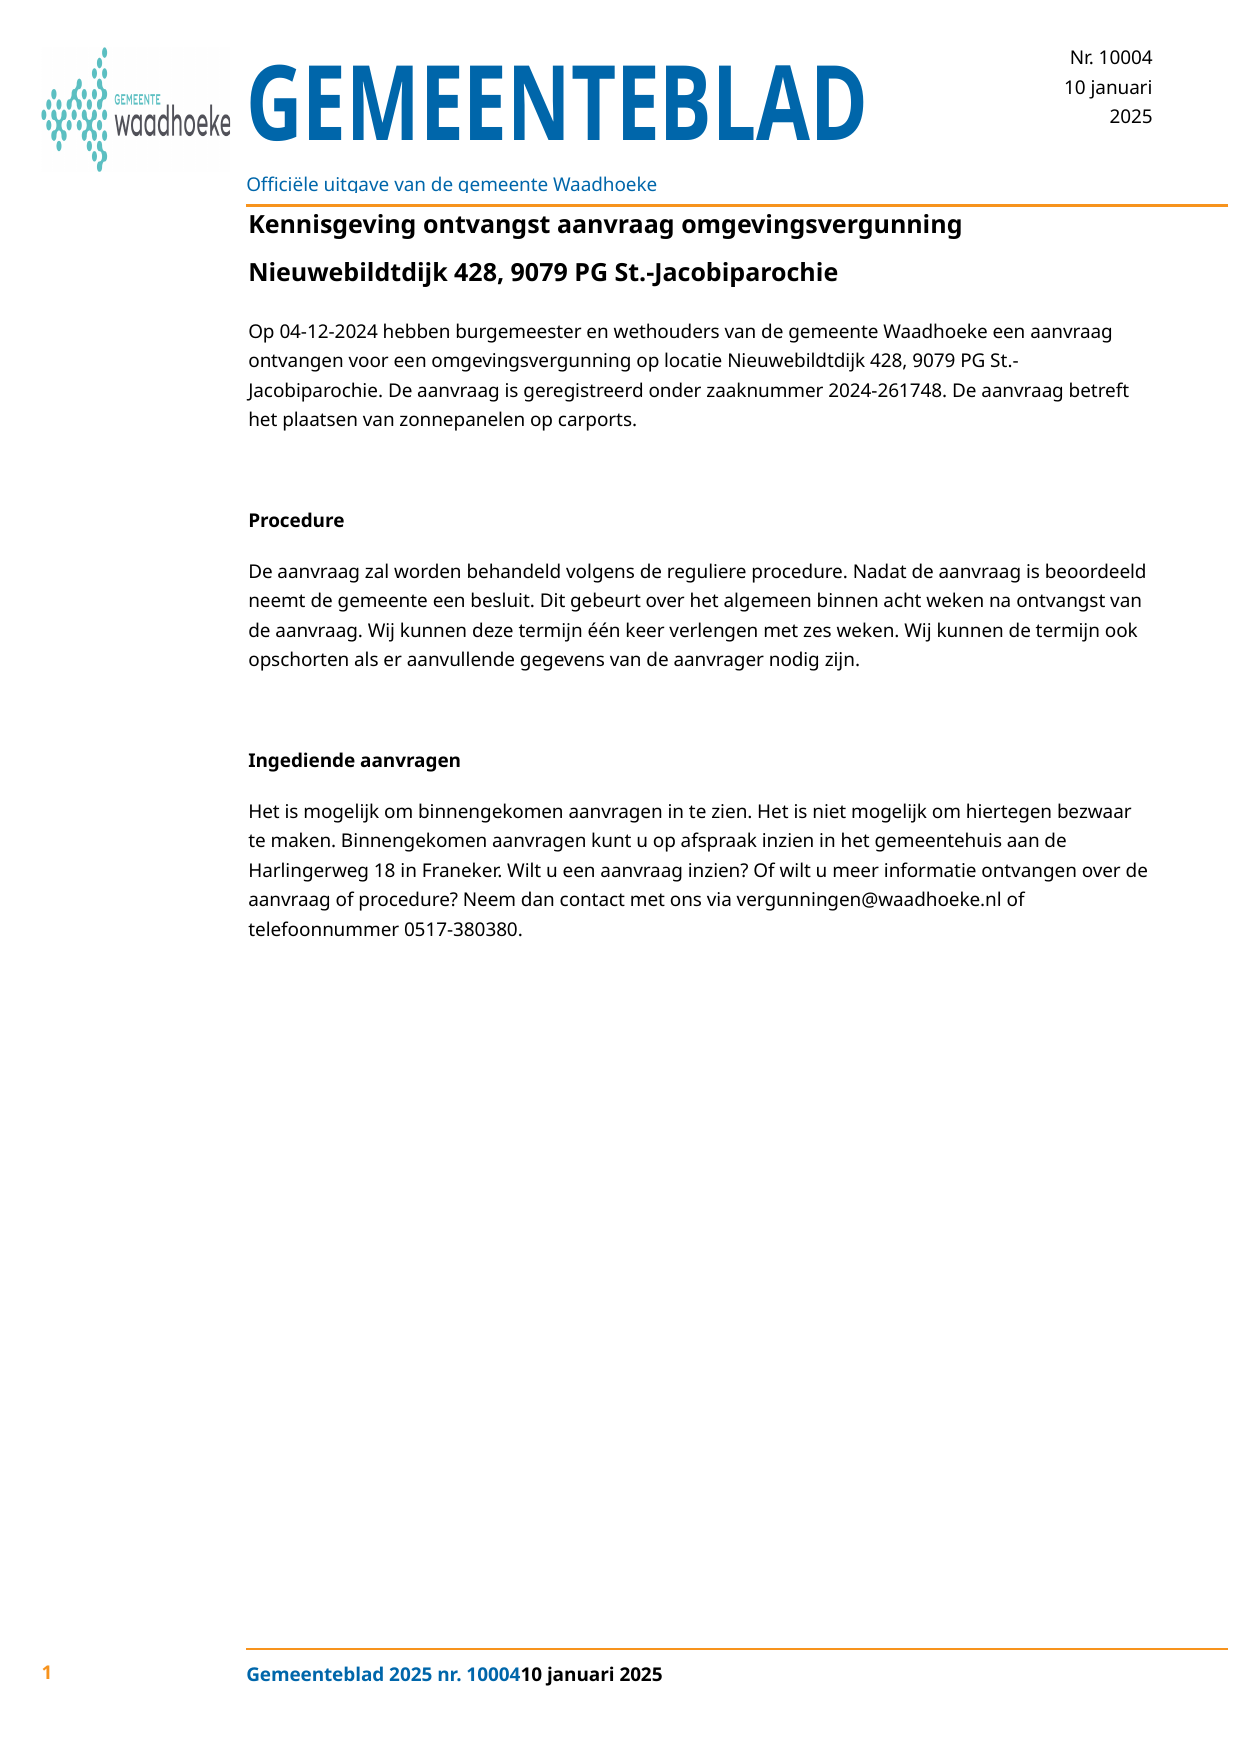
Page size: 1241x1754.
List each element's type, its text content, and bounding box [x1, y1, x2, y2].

text Ingediende aanvragen [248, 747, 1152, 773]
text Op 04-12-2024 hebben burgemeester en wethouders van de gemeente Waadhoeke een aanvraag ontvangen voor een omgevingsvergunning op locatie Nieuwebildtdijk 428, 9079 PG St.-Jacobiparochie. De aanvraag is geregistreerd onder zaaknummer 2024-261748. De aanvraag betreft het plaatsen van zonnepanelen op carports. [248, 318, 1152, 432]
text De aanvraag zal worden behandeld volgens de reguliere procedure. Nadat de aanvraag is beoordeeld neemt de gemeente een besluit. Dit gebeurt over het algemeen binnen acht weken na ontvangst van de aanvraag. Wij kunnen deze termijn één keer verlengen met zes weken. Wij kunnen de termijn ook opschorten als er aanvullende gegevens van de aanvrager nodig zijn. [248, 558, 1152, 672]
text Kennisgeving ontvangst aanvraag omgevingsvergunning Nieuwebildtdijk 428, 9079 PG St.-Jacobiparochie [248, 207, 1152, 288]
picture [41, 47, 231, 172]
text Procedure [248, 507, 1152, 533]
text Het is mogelijk om binnengekomen aanvragen in te zien. Het is niet mogelijk om hiertegen bezwaar te maken. Binnengekomen aanvragen kunt u op afspraak inzien in het gemeentehuis aan de Harlingerweg 18 in Franeker. Wilt u een aanvraag inzien? Of wilt u meer informatie ontvangen over de aanvraag of procedure? Neem dan contact met ons via vergunningen@waadhoeke.nl of telefoonnummer 0517-380380. [248, 798, 1152, 942]
